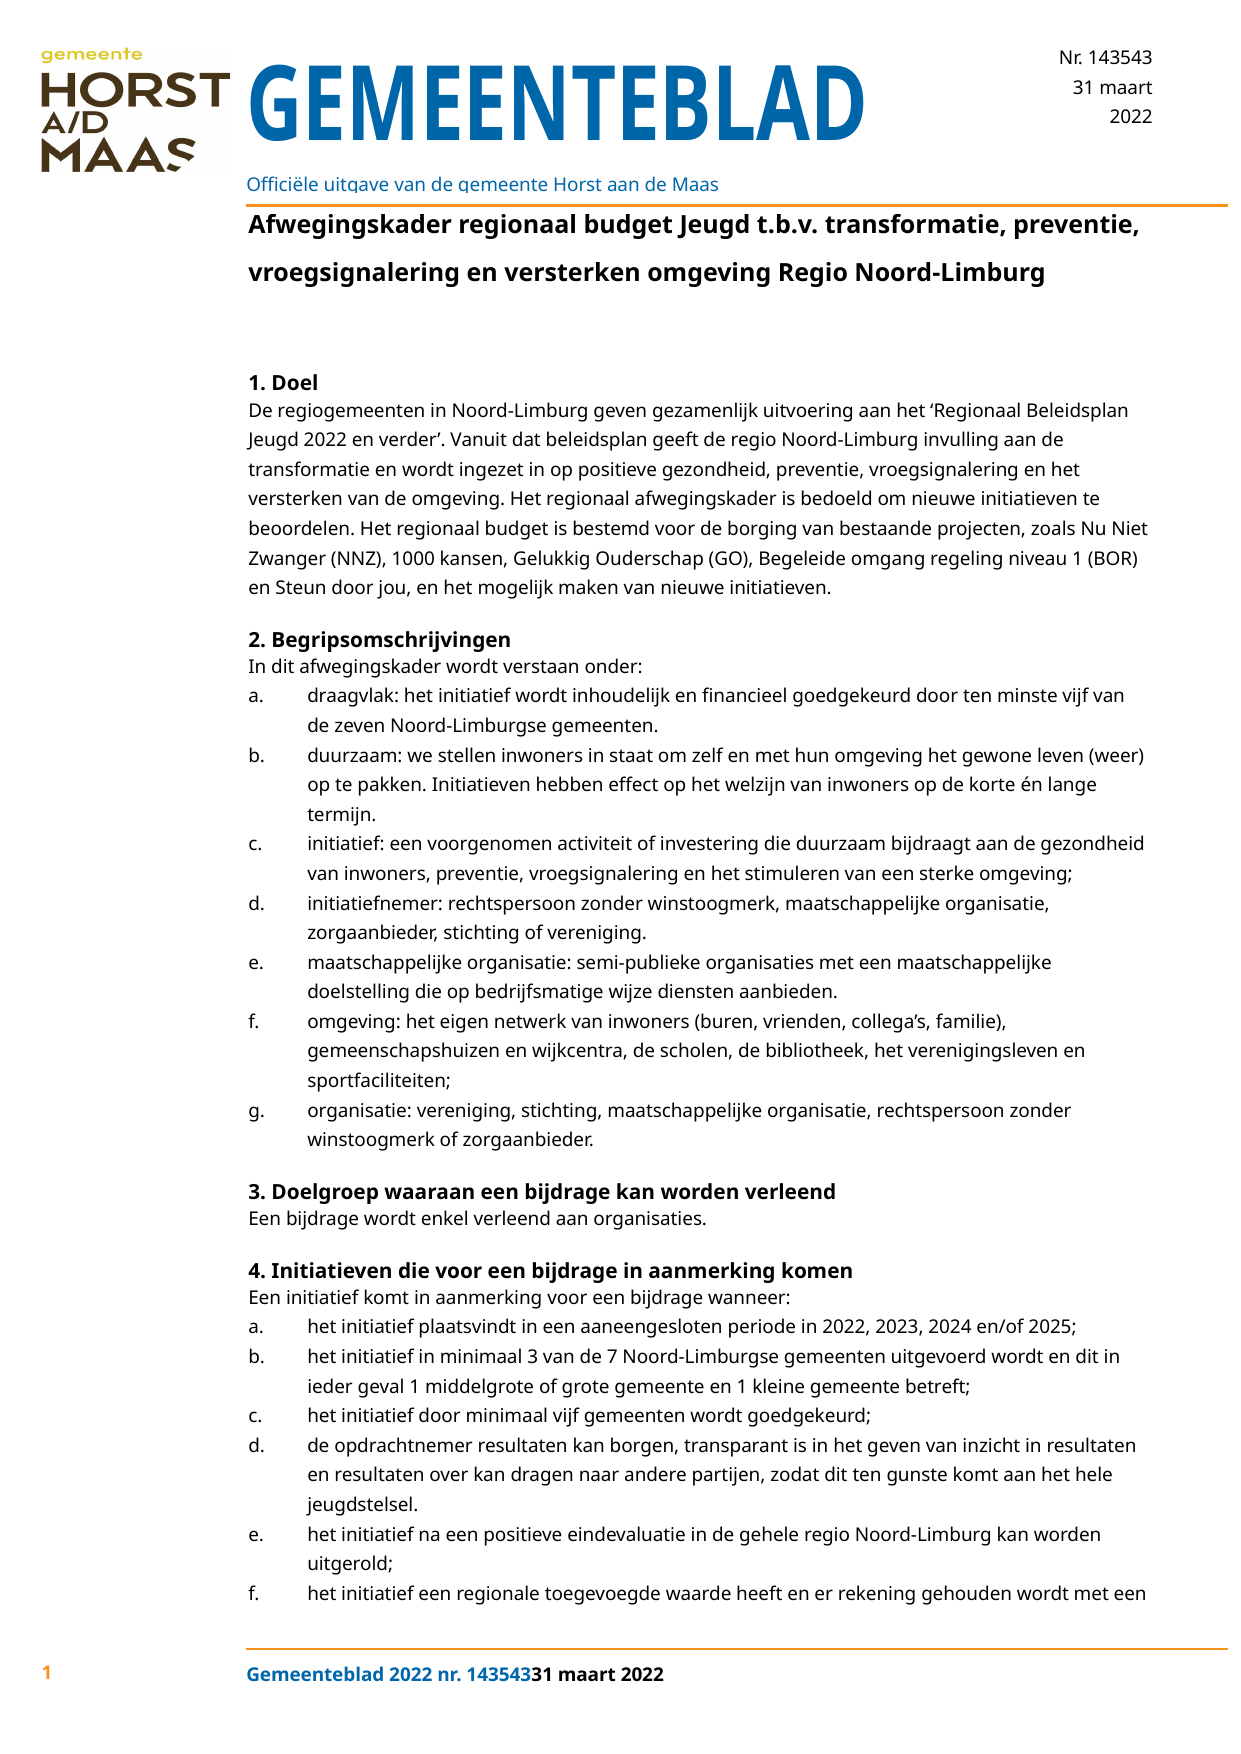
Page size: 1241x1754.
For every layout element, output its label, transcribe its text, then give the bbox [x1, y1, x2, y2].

list duurzaam: we stellen inwoners in staat om zelf en met hun omgeving het gewone leven (weer) op te pakken. Initiatieven hebben effect op het welzijn van inwoners op de korte én lange termijn. [248, 742, 1152, 827]
text In dit afwegingskader wordt verstaan onder: [248, 653, 1152, 679]
list het initiatief een regionale toegevoegde waarde heeft en er rekening gehouden wordt met een [248, 1580, 1152, 1606]
text 2. Begripsomschrijvingen [248, 625, 1152, 653]
text 1. Doel [248, 368, 1152, 397]
text Afwegingskader regionaal budget Jeugd t.b.v. transformatie, preventie, vroegsignalering en versterken omgeving Regio Noord-Limburg [248, 207, 1152, 288]
list het initiatief door minimaal vijf gemeenten wordt goedgekeurd; [248, 1402, 1152, 1428]
list draagvlak: het initiatief wordt inhoudelijk en financieel goedgekeurd door ten minste vijf van de zeven Noord-Limburgse gemeenten. [248, 683, 1152, 738]
list de opdrachtnemer resultaten kan borgen, transparant is in het geven van inzicht in resultaten en resultaten over kan dragen naar andere partijen, zodat dit ten gunste komt aan het hele jeugdstelsel. [248, 1432, 1152, 1517]
list het initiatief plaatsvindt in een aaneengesloten periode in 2022, 2023, 2024 en/of 2025; [248, 1314, 1152, 1339]
list maatschappelijke organisatie: semi-publieke organisaties met een maatschappelijke doelstelling die op bedrijfsmatige wijze diensten aanbieden. [248, 949, 1152, 1004]
text Een bijdrage wordt enkel verleend aan organisaties. [248, 1205, 1152, 1231]
picture [41, 47, 231, 172]
text Een initiatief komt in aanmerking voor een bijdrage wanneer: [248, 1284, 1152, 1310]
list omgeving: het eigen netwerk van inwoners (buren, vrienden, collega’s, familie), gemeenschapshuizen en wijkcentra, de scholen, de bibliotheek, het verenigingsleven en sportfaciliteiten; [248, 1008, 1152, 1093]
list het initiatief na een positieve eindevaluatie in de gehele regio Noord-Limburg kan worden uitgerold; [248, 1521, 1152, 1576]
text De regiogemeenten in Noord-Limburg geven gezamenlijk uitvoering aan het ‘Regionaal Beleidsplan Jeugd 2022 en verder’. Vanuit dat beleidsplan geeft de regio Noord-Limburg invulling aan de transformatie en wordt ingezet in op positieve gezondheid, preventie, vroegsignalering en het versterken van de omgeving. Het regionaal afwegingskader is bedoeld om nieuwe initiatieven te beoordelen. Het regionaal budget is bestemd voor de borging van bestaande projecten, zoals Nu Niet Zwanger (NNZ), 1000 kansen, Gelukkig Ouderschap (GO), Begeleide omgang regeling niveau 1 (BOR) en Steun door jou, en het mogelijk maken van nieuwe initiatieven. [248, 397, 1152, 600]
list organisatie: vereniging, stichting, maatschappelijke organisatie, rechtspersoon zonder winstoogmerk of zorgaanbieder. [248, 1097, 1152, 1152]
list initiatief: een voorgenomen activiteit of investering die duurzaam bijdraagt aan de gezondheid van inwoners, preventie, vroegsignalering en het stimuleren van een sterke omgeving; [248, 831, 1152, 886]
text 3. Doelgroep waaraan een bijdrage kan worden verleend [248, 1177, 1152, 1205]
list initiatiefnemer: rechtspersoon zonder winstoogmerk, maatschappelijke organisatie, zorgaanbieder, stichting of vereniging. [248, 890, 1152, 945]
list het initiatief in minimaal 3 van de 7 Noord-Limburgse gemeenten uitgevoerd wordt en dit in ieder geval 1 middelgrote of grote gemeente en 1 kleine gemeente betreft; [248, 1343, 1152, 1399]
text 4. Initiatieven die voor een bijdrage in aanmerking komen [248, 1256, 1152, 1284]
